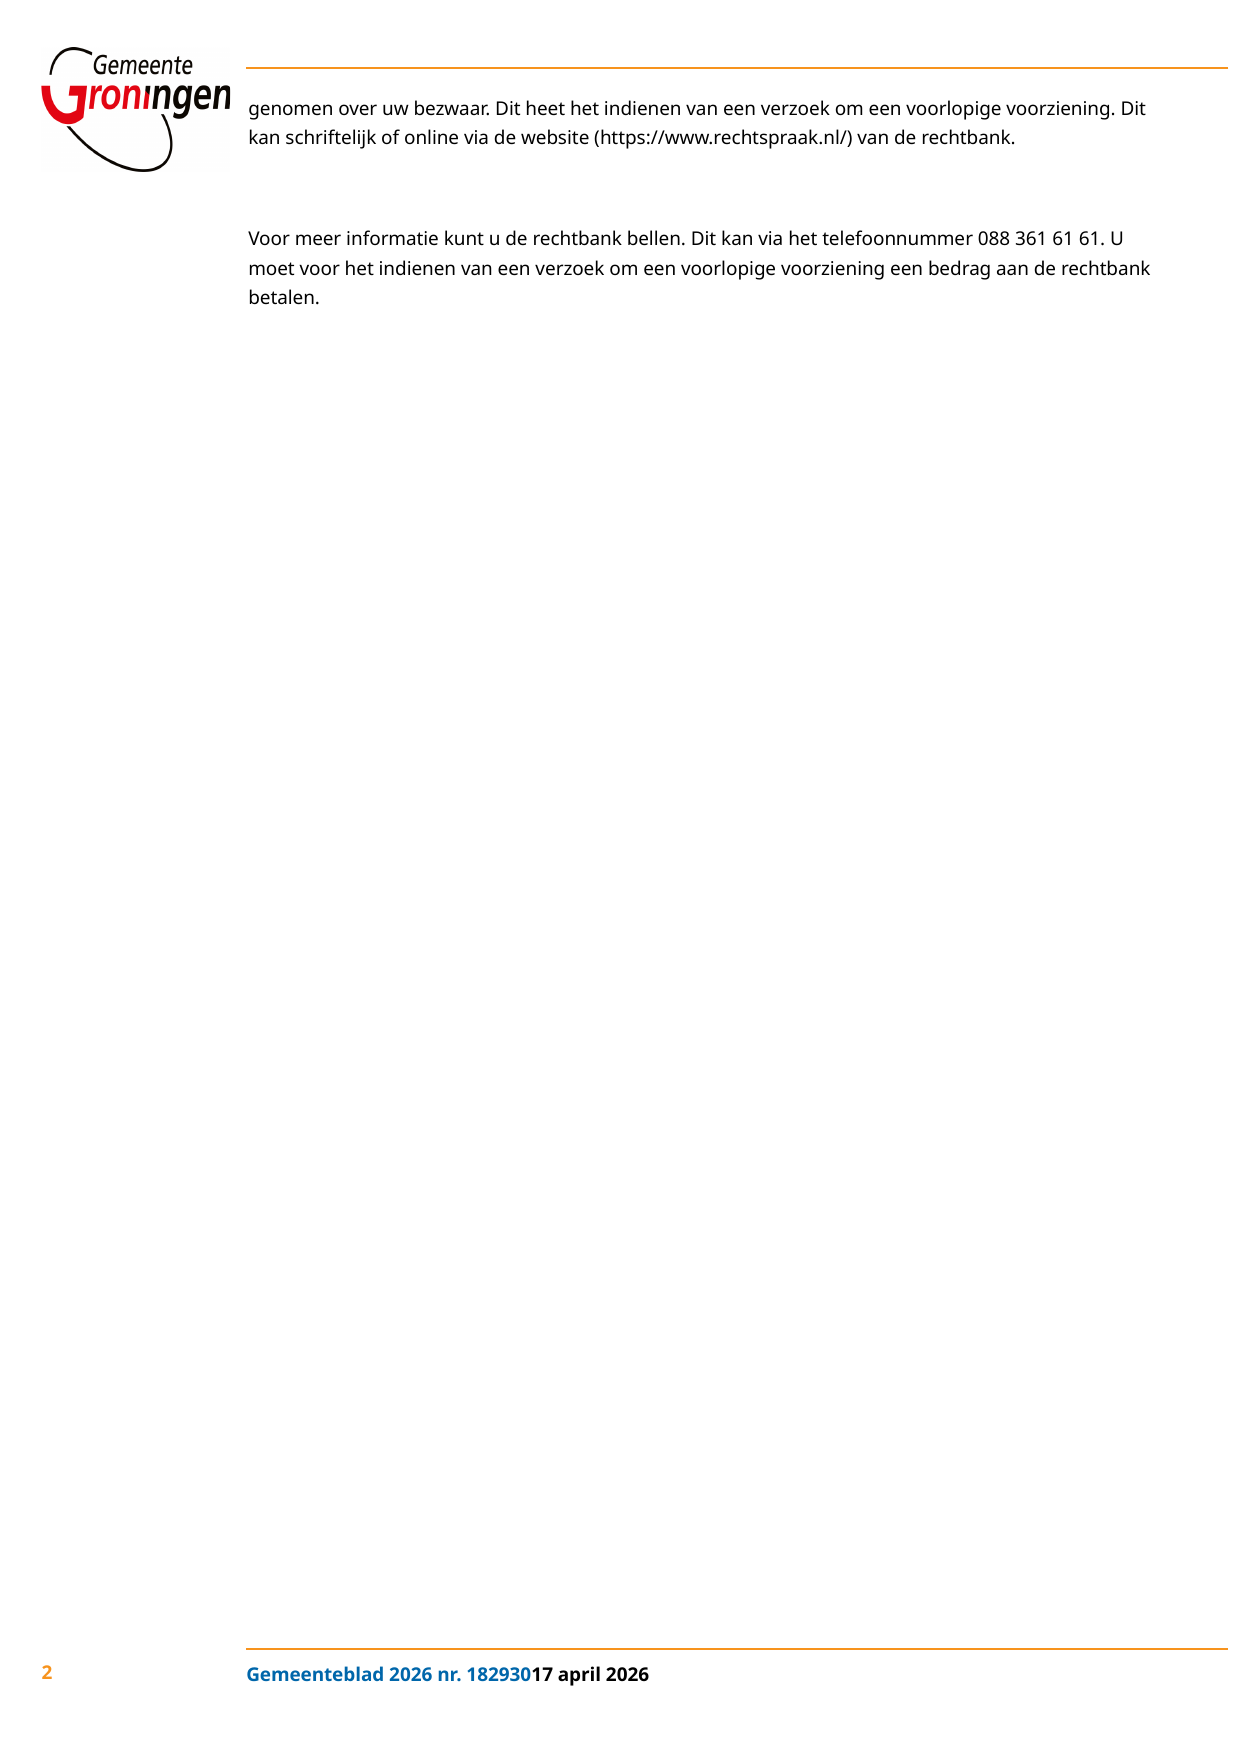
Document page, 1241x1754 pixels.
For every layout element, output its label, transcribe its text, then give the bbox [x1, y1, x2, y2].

text genomen over uw bezwaar. Dit heet het indienen van een verzoek om een voorlopige voorziening. Dit kan schriftelijk of online via de website (https://www.rechtspraak.nl/) van de rechtbank. [248, 95, 1152, 150]
picture [41, 47, 231, 172]
text Voor meer informatie kunt u de rechtbank bellen. Dit kan via het telefoonnummer 088 361 61 61. U moet voor het indienen van een verzoek om een voorlopige voorziening een bedrag aan de rechtbank betalen. [248, 225, 1152, 310]
